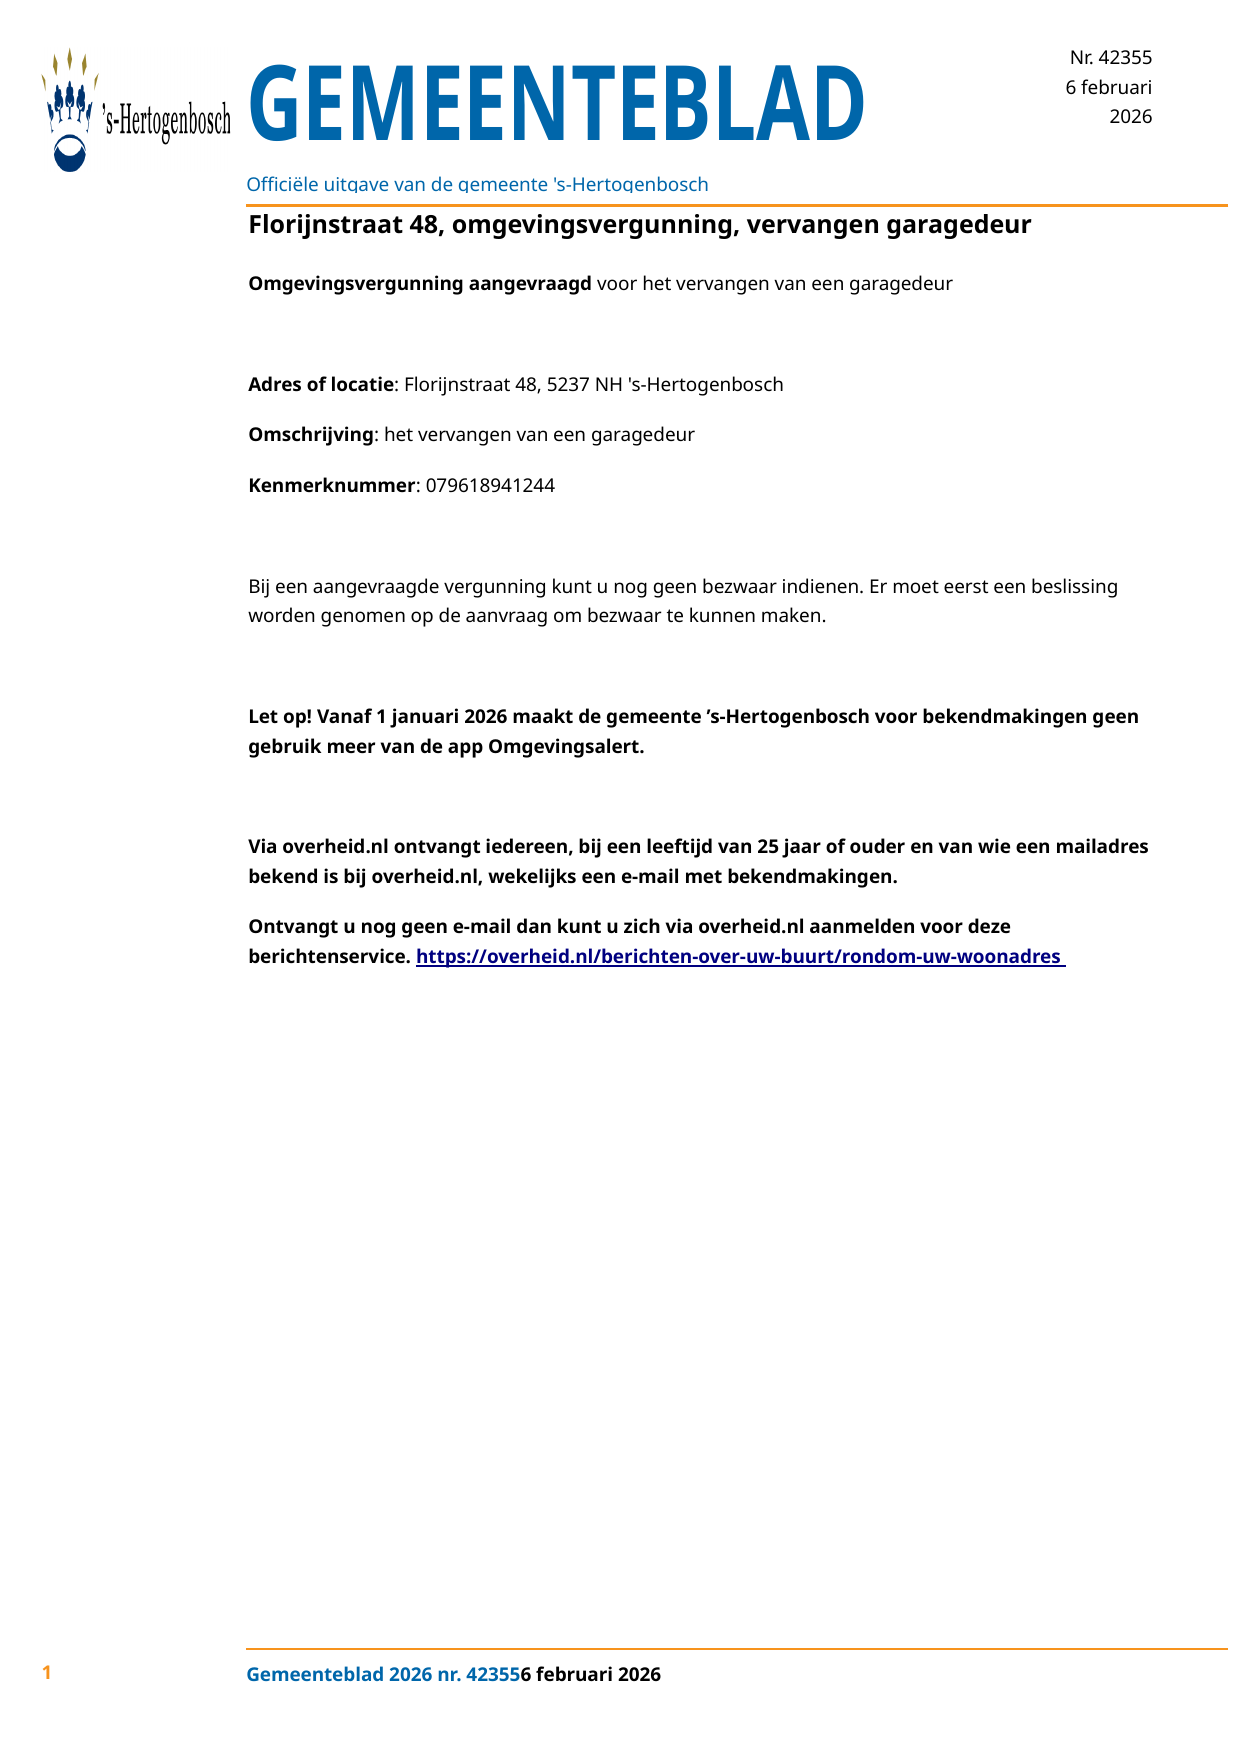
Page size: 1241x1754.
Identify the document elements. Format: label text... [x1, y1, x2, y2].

text Let op! Vanaf 1 januari 2026 maakt de gemeente ’s-Hertogenbosch voor bekendmakingen geen gebruik meer van de app Omgevingsalert. [248, 703, 1152, 758]
text Omschrijving: het vervangen van een garagedeur [248, 422, 1152, 447]
text Ontvangt u nog geen e-mail dan kunt u zich via overheid.nl aanmelden voor deze berichtenservice. https://overheid.nl/berichten-over-uw-buurt/rondom-uw-woonadres [248, 914, 1152, 969]
text Via overheid.nl ontvangt iedereen, bij een leeftijd van 25 jaar of ouder en van wie een mailadres bekend is bij overheid.nl, wekelijks een e-mail met bekendmakingen. [248, 834, 1152, 889]
picture [41, 47, 231, 172]
text Bij een aangevraagde vergunning kunt u nog geen bezwaar indienen. Er moet eerst een beslissing worden genomen op de aanvraag om bezwaar te kunnen maken. [248, 573, 1152, 628]
text Omgevingsvergunning aangevraagd voor het vervangen van een garagedeur [248, 270, 1152, 296]
text Florijnstraat 48, omgevingsvergunning, vervangen garagedeur [248, 207, 1152, 241]
text Kenmerknummer: 079618941244 [248, 472, 1152, 498]
text Adres of locatie: Florijnstraat 48, 5237 NH 's-Hertogenbosch [248, 371, 1152, 397]
